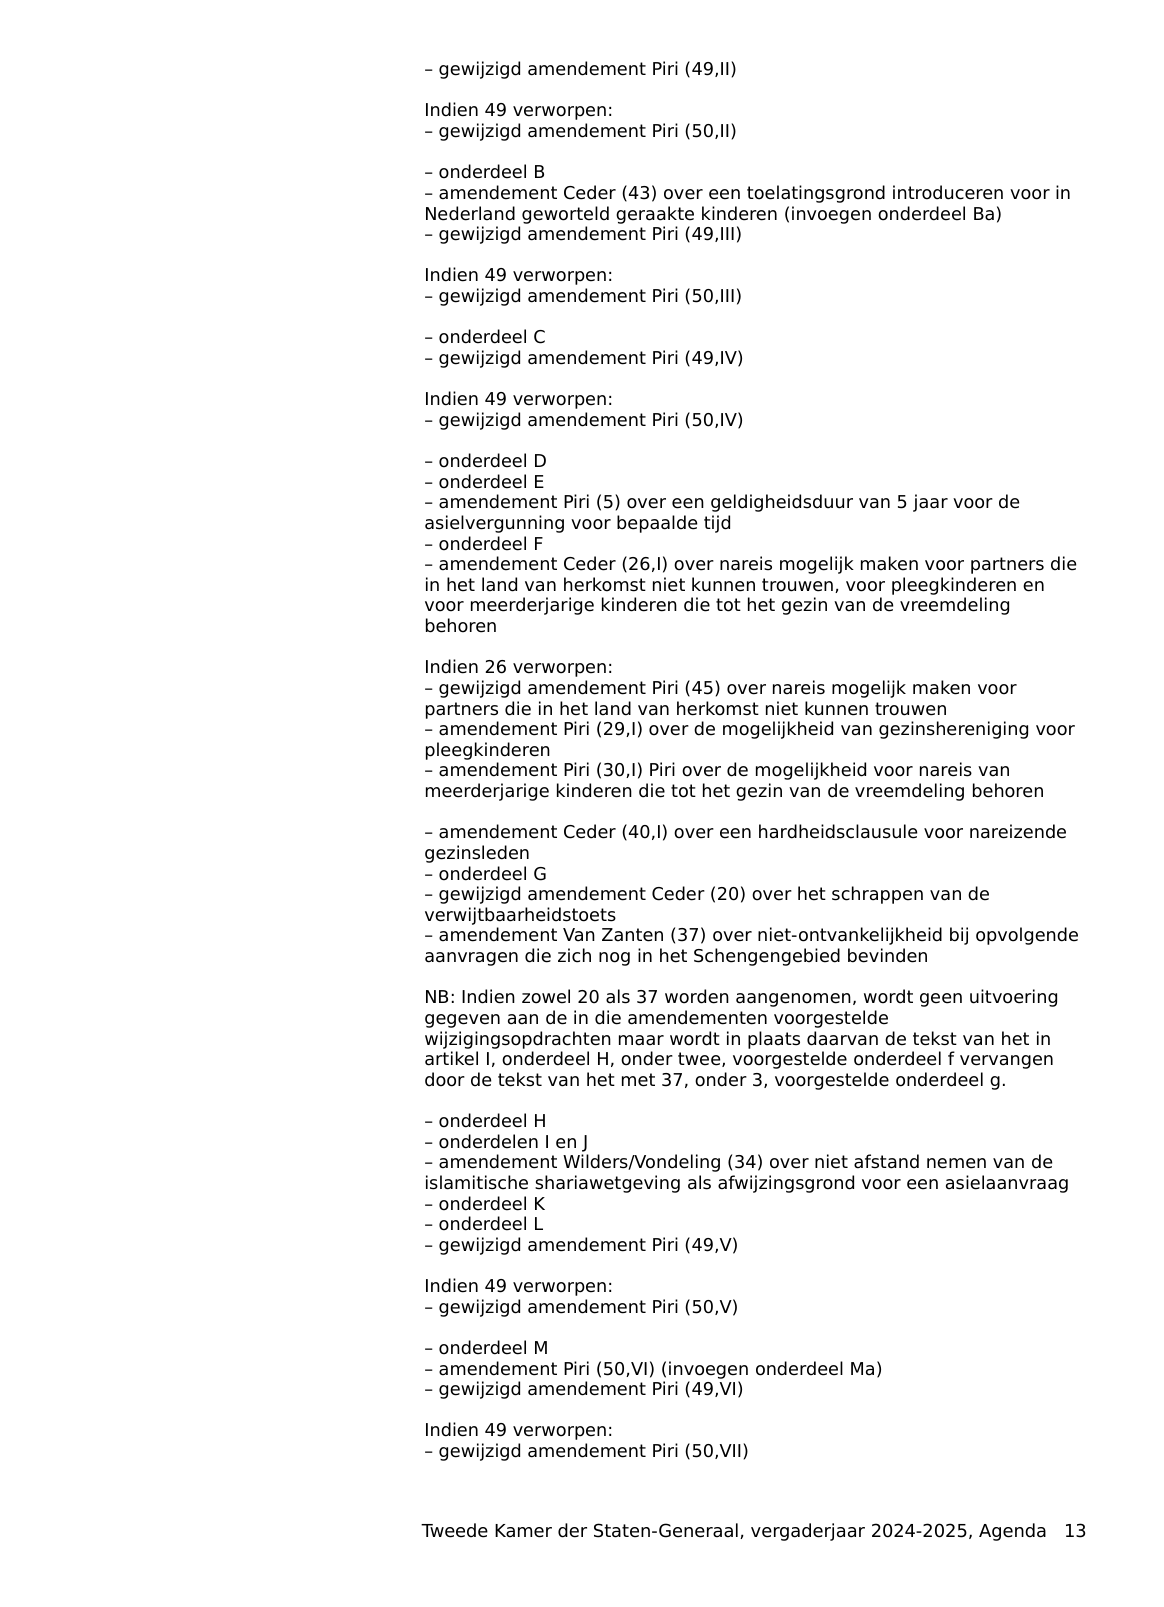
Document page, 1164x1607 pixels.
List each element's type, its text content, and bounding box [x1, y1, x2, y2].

table_cell [77, 1132, 401, 1152]
table_cell [77, 265, 401, 286]
table_cell – gewijzigd amendement Piri (49,II) [418, 59, 1087, 80]
table_cell [401, 1214, 418, 1235]
table_cell [77, 389, 401, 410]
table_cell [77, 245, 401, 265]
table_cell [401, 1297, 418, 1317]
table_cell [401, 80, 418, 100]
table_cell – onderdeel C [418, 327, 1087, 348]
table_cell [77, 162, 401, 183]
table_cell [401, 987, 418, 1090]
table_cell – gewijzigd amendement Piri (50,IV) [418, 410, 1087, 430]
table_cell – gewijzigd amendement Piri (50,III) [418, 286, 1087, 307]
table_cell – onderdeel E [418, 472, 1087, 492]
table_cell [418, 967, 1087, 987]
table_cell [77, 59, 401, 80]
table_cell [77, 637, 401, 657]
table_cell [401, 492, 418, 533]
table_cell [77, 1420, 401, 1441]
table_cell [77, 1235, 401, 1255]
table_cell [77, 100, 401, 121]
table_cell – amendement Piri (50,VI) (invoegen onderdeel Ma) [418, 1359, 1087, 1379]
table_cell [418, 1400, 1087, 1420]
table_cell [77, 451, 401, 472]
table_cell – gewijzigd amendement Piri (49,VI) [418, 1379, 1087, 1400]
table_cell [401, 884, 418, 925]
table_cell [77, 678, 401, 719]
table_cell [418, 245, 1087, 265]
table_cell [401, 657, 418, 678]
table_cell [401, 1132, 418, 1152]
table_cell [401, 925, 418, 967]
table_cell [401, 59, 418, 80]
table_cell [77, 1090, 401, 1111]
table_cell [401, 967, 418, 987]
table_cell [401, 162, 418, 183]
table_cell [77, 719, 401, 760]
table_cell [401, 534, 418, 554]
table_cell [418, 1317, 1087, 1338]
table_cell – onderdeel M [418, 1338, 1087, 1358]
table_cell [401, 389, 418, 410]
table_cell [77, 369, 401, 389]
table_cell [401, 265, 418, 286]
table_cell [77, 1400, 401, 1420]
table_cell [401, 327, 418, 348]
table_cell [401, 1111, 418, 1132]
table_cell [401, 678, 418, 719]
table_cell – amendement Ceder (43) over een toelatingsgrond introduceren voor in Nederland geworteld geraakte kinderen (invoegen onderdeel Ba) [418, 183, 1087, 224]
table_cell – gewijzigd amendement Piri (49,III) [418, 224, 1087, 245]
table_cell [77, 1152, 401, 1193]
table_cell NB: Indien zowel 20 als 37 worden aangenomen, wordt geen uitvoering gegeven aan de in die amendementen voorgestelde wijzigingsopdrachten maar wordt in plaats daarvan de tekst van het in artikel I, onderdeel H, onder twee, voorgestelde onderdeel f vervangen door de tekst van het met 37, onder 3, voorgestelde onderdeel g. [418, 987, 1087, 1090]
table_cell [401, 760, 418, 802]
table_cell – gewijzigd amendement Piri (50,VII) [418, 1441, 1087, 1462]
table_cell [77, 183, 401, 224]
table_cell – amendement Van Zanten (37) over niet-ontvankelijkheid bij opvolgende aanvragen die zich nog in het Schengengebied bevinden [418, 925, 1087, 967]
table_cell [418, 80, 1087, 100]
table_cell [401, 183, 418, 224]
table_cell [418, 142, 1087, 162]
table_cell [77, 410, 401, 430]
table_cell [401, 1441, 418, 1462]
table_cell [401, 1317, 418, 1338]
table_cell [77, 1214, 401, 1235]
table_cell Indien 49 verworpen: [418, 389, 1087, 410]
table_cell [77, 307, 401, 327]
table_cell [401, 822, 418, 863]
table_cell [418, 430, 1087, 451]
table_cell [77, 224, 401, 245]
table_cell [77, 1276, 401, 1297]
table_cell [77, 760, 401, 802]
table_cell [77, 80, 401, 100]
table_cell – onderdeel L [418, 1214, 1087, 1235]
table_cell [77, 1359, 401, 1379]
table_cell [77, 822, 401, 863]
table_cell [401, 1338, 418, 1358]
table_cell – amendement Piri (29,I) over de mogelijkheid van gezinshereniging voor pleegkinderen [418, 719, 1087, 760]
table_cell [77, 554, 401, 637]
table_cell [401, 1235, 418, 1255]
table_cell [77, 472, 401, 492]
table_cell [77, 1338, 401, 1358]
table_cell [401, 142, 418, 162]
table_cell [418, 369, 1087, 389]
table_cell – gewijzigd amendement Piri (49,V) [418, 1235, 1087, 1255]
table_cell [401, 451, 418, 472]
table_cell [401, 1276, 418, 1297]
table_cell [401, 1152, 418, 1193]
table_cell [418, 802, 1087, 822]
table_cell [418, 1090, 1087, 1111]
table_cell – gewijzigd amendement Piri (50,II) [418, 121, 1087, 142]
table_cell [401, 719, 418, 760]
table_cell [401, 1420, 418, 1441]
table_cell [401, 637, 418, 657]
table_cell – amendement Wilders/Vondeling (34) over niet afstand nemen van de islamitische shariawetgeving als afwijzingsgrond voor een asielaanvraag [418, 1152, 1087, 1193]
table_cell [77, 430, 401, 451]
table_cell [418, 307, 1087, 327]
table_cell [77, 925, 401, 967]
table_cell – amendement Ceder (40,I) over een hardheidsclausule voor nareizende gezinsleden [418, 822, 1087, 863]
table_cell Indien 26 verworpen: [418, 657, 1087, 678]
table_cell [401, 864, 418, 884]
table_cell – gewijzigd amendement Piri (45) over nareis mogelijk maken voor partners die in het land van herkomst niet kunnen trouwen [418, 678, 1087, 719]
table_cell [401, 286, 418, 307]
table_cell [77, 1379, 401, 1400]
table_cell – onderdeel B [418, 162, 1087, 183]
table_cell [77, 1441, 401, 1462]
table_cell – gewijzigd amendement Piri (49,IV) [418, 348, 1087, 368]
table_cell [77, 802, 401, 822]
table_cell – onderdeel D [418, 451, 1087, 472]
table_cell [401, 1359, 418, 1379]
table_cell [77, 1317, 401, 1338]
table_cell – amendement Piri (30,I) Piri over de mogelijkheid voor nareis van meerderjarige kinderen die tot het gezin van de vreemdeling behoren [418, 760, 1087, 802]
table_cell [401, 410, 418, 430]
table_cell [77, 1194, 401, 1214]
table_cell [401, 121, 418, 142]
table_cell [418, 637, 1087, 657]
table_cell [77, 142, 401, 162]
table_cell [401, 1255, 418, 1276]
table_cell [77, 121, 401, 142]
table_cell [77, 534, 401, 554]
table_cell Indien 49 verworpen: [418, 1420, 1087, 1441]
table_cell [77, 1111, 401, 1132]
table_cell [401, 430, 418, 451]
table_cell [401, 100, 418, 121]
table_cell [77, 1297, 401, 1317]
table_cell – onderdeel K [418, 1194, 1087, 1214]
table_cell Indien 49 verworpen: [418, 100, 1087, 121]
table_cell – amendement Ceder (26,I) over nareis mogelijk maken voor partners die in het land van herkomst niet kunnen trouwen, voor pleegkinderen en voor meerderjarige kinderen die tot het gezin van de vreemdeling behoren [418, 554, 1087, 637]
table_cell – onderdeel F [418, 534, 1087, 554]
table_cell – onderdeel G [418, 864, 1087, 884]
table_cell [401, 348, 418, 368]
table_cell [77, 967, 401, 987]
table_cell [77, 987, 401, 1090]
table_cell [401, 802, 418, 822]
table_cell [77, 864, 401, 884]
table_cell [401, 554, 418, 637]
table_cell – gewijzigd amendement Piri (50,V) [418, 1297, 1087, 1317]
table_cell [77, 1255, 401, 1276]
table_cell Indien 49 verworpen: [418, 265, 1087, 286]
table_cell [77, 286, 401, 307]
table_cell [401, 472, 418, 492]
table_cell [418, 1255, 1087, 1276]
table_cell – amendement Piri (5) over een geldigheidsduur van 5 jaar voor de asielvergunning voor bepaalde tijd [418, 492, 1087, 533]
table_cell [401, 245, 418, 265]
table_cell Indien 49 verworpen: [418, 1276, 1087, 1297]
table_cell [401, 1194, 418, 1214]
table_cell [401, 1379, 418, 1400]
table_cell [77, 348, 401, 368]
table_cell – onderdelen I en J [418, 1132, 1087, 1152]
table_cell [77, 657, 401, 678]
table_cell – onderdeel H [418, 1111, 1087, 1132]
table_cell [77, 492, 401, 533]
table_cell – gewijzigd amendement Ceder (20) over het schrappen van de verwijtbaarheidstoets [418, 884, 1087, 925]
table_cell [77, 884, 401, 925]
table_cell [77, 327, 401, 348]
table_cell [401, 1400, 418, 1420]
table_cell [401, 224, 418, 245]
table_cell [401, 369, 418, 389]
table_cell [401, 307, 418, 327]
table_cell [401, 1090, 418, 1111]
